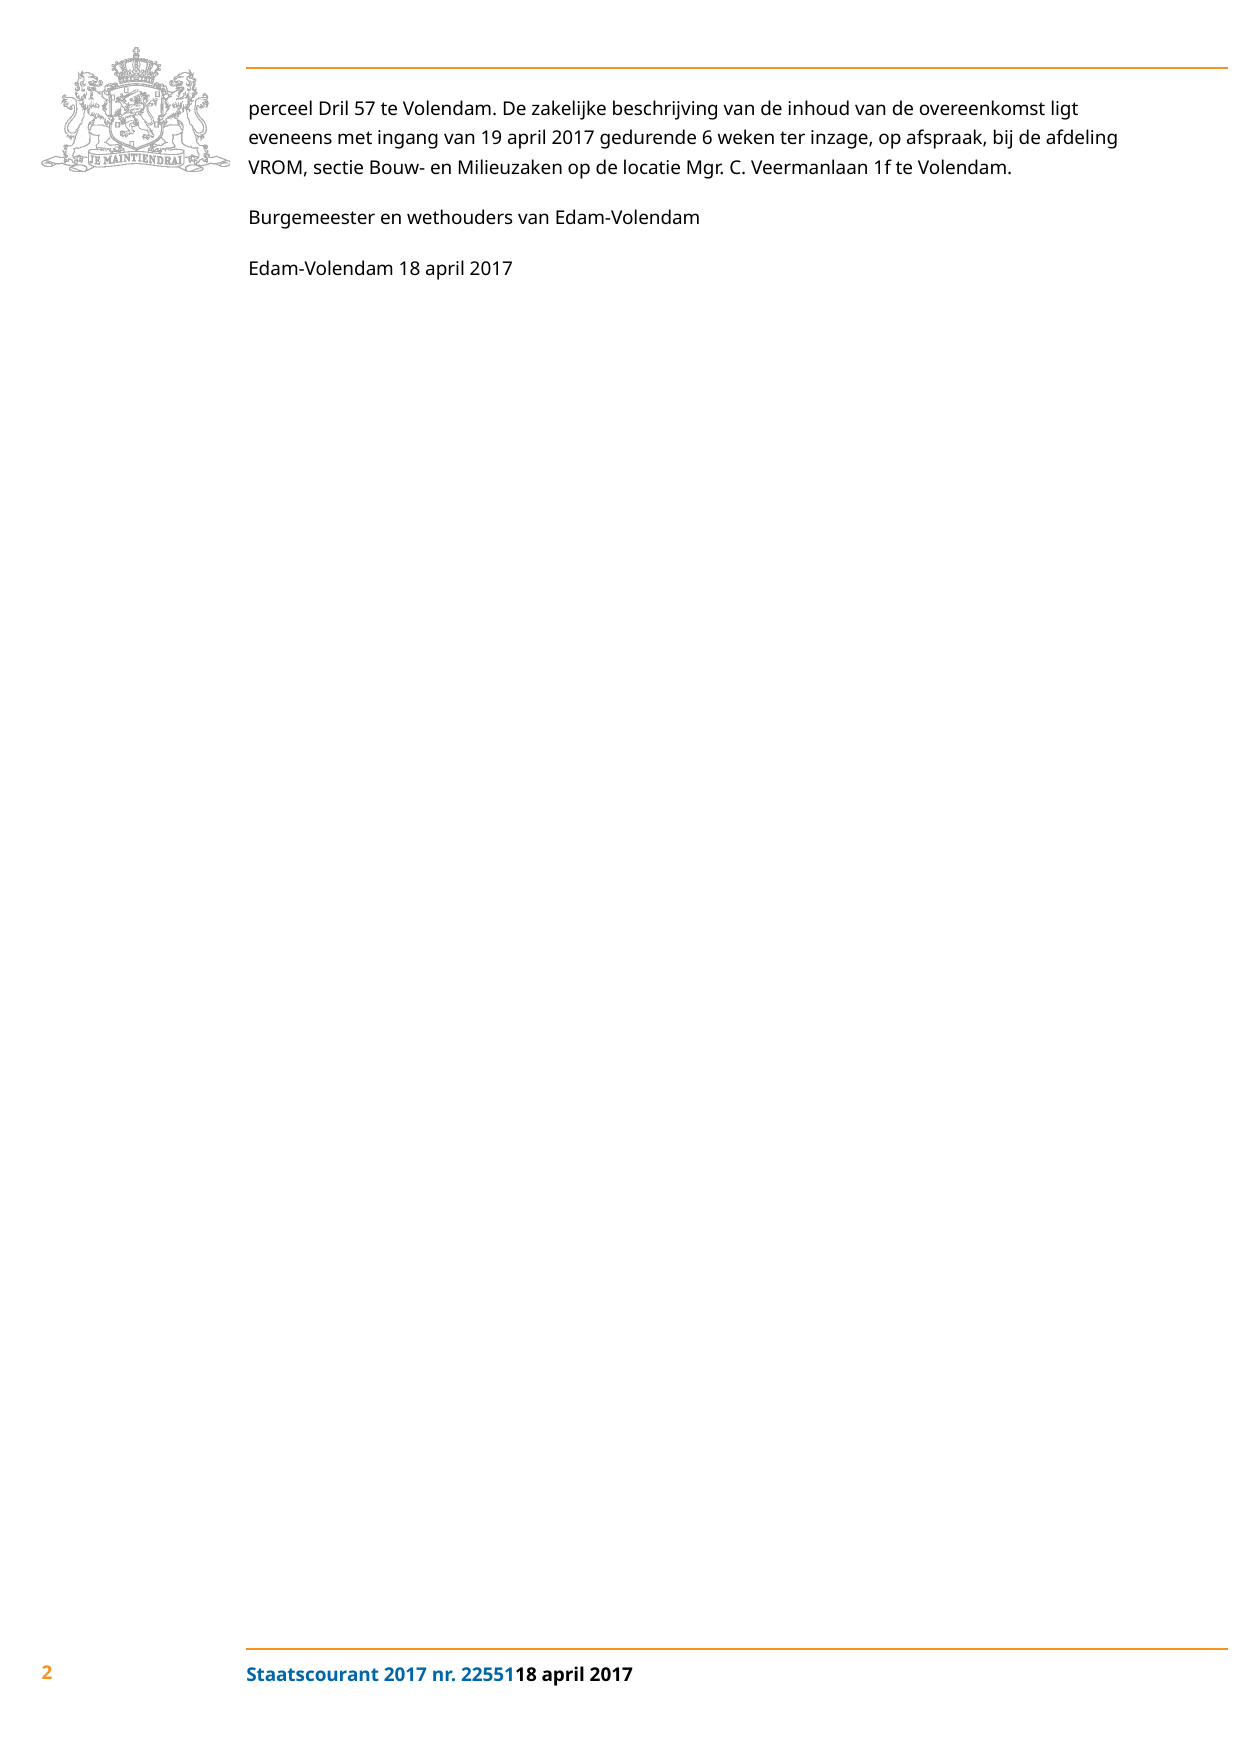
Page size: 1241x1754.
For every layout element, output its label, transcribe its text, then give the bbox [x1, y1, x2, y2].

text Edam-Volendam 18 april 2017 [248, 255, 1152, 281]
picture [41, 47, 231, 172]
text Burgemeester en wethouders van Edam-Volendam [248, 204, 1152, 230]
text perceel Dril 57 te Volendam. De zakelijke beschrijving van de inhoud van de overeenkomst ligt eveneens met ingang van 19 april 2017 gedurende 6 weken ter inzage, op afspraak, bij de afdeling VROM, sectie Bouw- en Milieuzaken op de locatie Mgr. C. Veermanlaan 1f te Volendam. [248, 95, 1152, 180]
